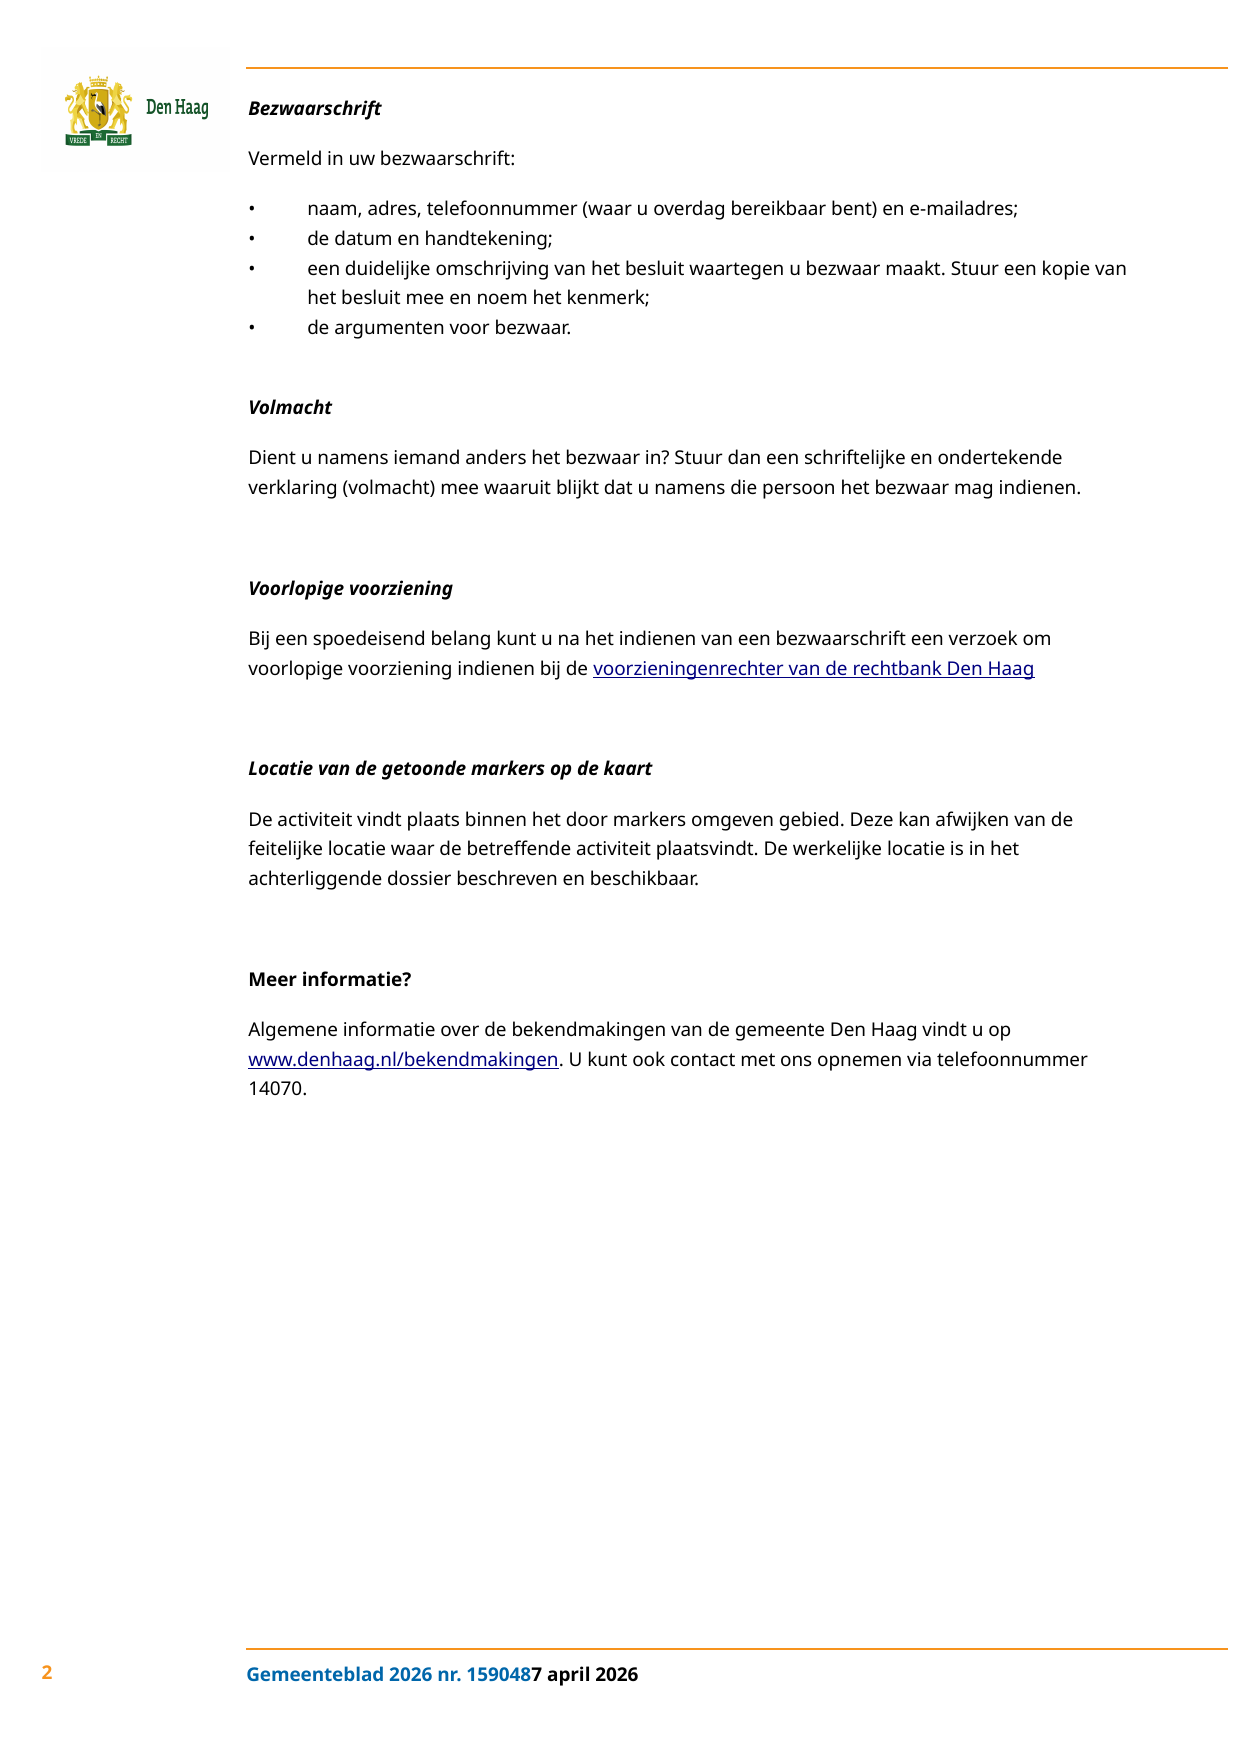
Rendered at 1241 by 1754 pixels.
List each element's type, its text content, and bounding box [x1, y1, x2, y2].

list naam, adres, telefoonnummer (waar u overdag bereikbaar bent) en e-mailadres; [248, 196, 1152, 221]
list de argumenten voor bezwaar. [248, 314, 1152, 340]
text Voorlopige voorziening [248, 575, 1152, 601]
text Bezwaarschrift [248, 95, 1152, 121]
text Dient u namens iemand anders het bezwaar in? Stuur dan een schriftelijke en ondertekende verklaring (volmacht) mee waaruit blijkt dat u namens die persoon het bezwaar mag indienen. [248, 444, 1152, 500]
picture [41, 47, 231, 172]
text Bij een spoedeisend belang kunt u na het indienen van een bezwaarschrift een verzoek om voorlopige voorziening indienen bij de voorzieningenrechter van de rechtbank Den Haag [248, 625, 1152, 681]
text De activiteit vindt plaats binnen het door markers omgeven gebied. Deze kan afwijken van de feitelijke locatie waar de betreffende activiteit plaatsvindt. De werkelijke locatie is in het achterliggende dossier beschreven en beschikbaar. [248, 806, 1152, 891]
list een duidelijke omschrijving van het besluit waartegen u bezwaar maakt. Stuur een kopie van het besluit mee en noem het kenmerk; [248, 255, 1152, 310]
text Locatie van de getoonde markers op de kaart [248, 756, 1152, 781]
text Volmacht [248, 394, 1152, 420]
text Meer informatie? [248, 966, 1152, 992]
text Vermeld in uw bezwaarschrift: [248, 145, 1152, 171]
text Algemene informatie over de bekendmakingen van de gemeente Den Haag vindt u op www.denhaag.nl/bekendmakingen. U kunt ook contact met ons opnemen via telefoonnummer 14070. [248, 1016, 1152, 1101]
list de datum en handtekening; [248, 225, 1152, 251]
